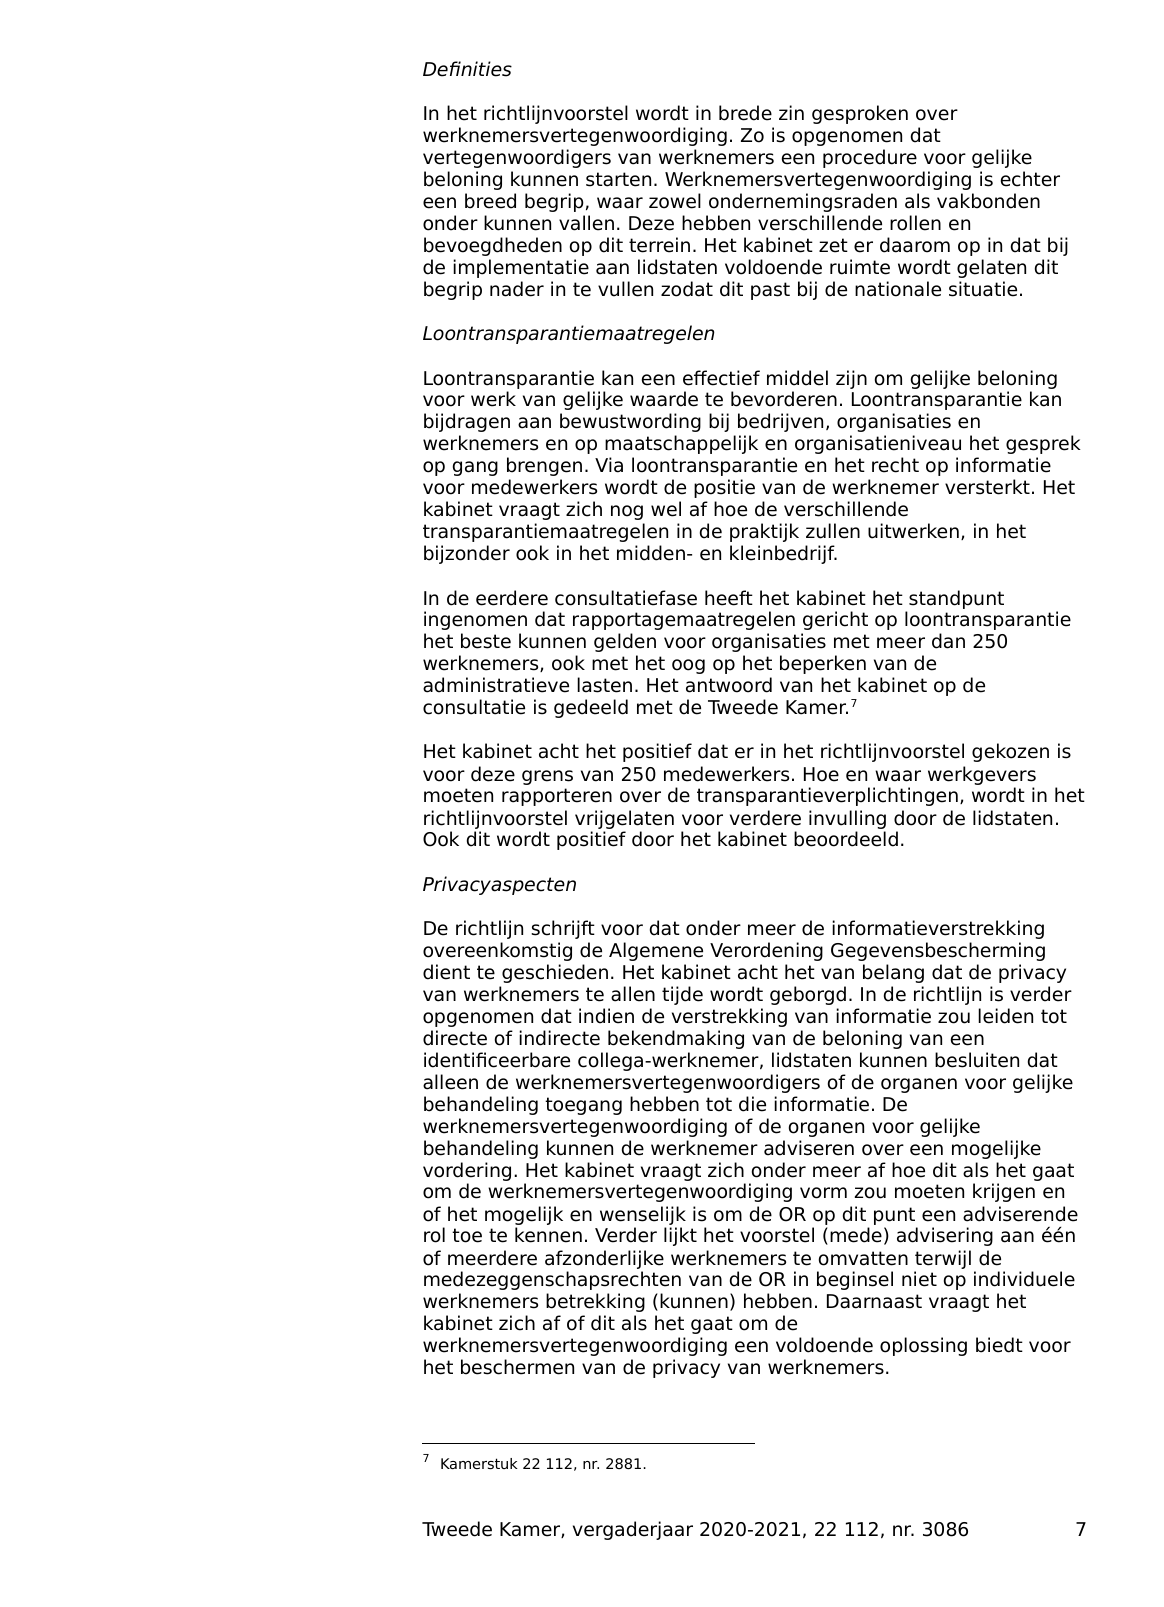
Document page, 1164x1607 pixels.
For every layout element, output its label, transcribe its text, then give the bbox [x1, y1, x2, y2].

subtitle Privacyaspecten [422, 873, 1087, 896]
text Loontransparantie kan een effectief middel zijn om gelijke beloning voor werk van gelijke waarde te bevorderen. Loontransparantie kan bijdragen aan bewustwording bij bedrijven, organisaties en werknemers en op maatschappelijk en organisatieniveau het gesprek op gang brengen. Via loontransparantie en het recht op informatie voor medewerkers wordt de positie van de werknemer versterkt. Het kabinet vraagt zich nog wel af hoe de verschillende transparantiemaatregelen in de praktijk zullen uitwerken, in het bijzonder ook in het midden- en kleinbedrijf. [422, 367, 1087, 565]
text De richtlijn schrijft voor dat onder meer de informatieverstrekking overeenkomstig de Algemene Verordening Gegevensbescherming dient te geschieden. Het kabinet acht het van belang dat de privacy van werknemers te allen tijde wordt geborgd. In de richtlijn is verder opgenomen dat indien de verstrekking van informatie zou leiden tot directe of indirecte bekendmaking van de beloning van een identificeerbare collega-werknemer, lidstaten kunnen besluiten dat alleen de werknemersvertegenwoordigers of de organen voor gelijke behandeling toegang hebben tot die informatie. De werknemersvertegenwoordiging of de organen voor gelijke behandeling kunnen de werknemer adviseren over een mogelijke vordering. Het kabinet vraagt zich onder meer af hoe dit als het gaat om de werknemersvertegenwoordiging vorm zou moeten krijgen en of het mogelijk en wenselijk is om de OR op dit punt een adviserende rol toe te kennen. Verder lijkt het voorstel (mede) advisering aan één of meerdere afzonderlijke werknemers te omvatten terwijl de medezeggenschapsrechten van de OR in beginsel niet op individuele werknemers betrekking (kunnen) hebben. Daarnaast vraagt het kabinet zich af of dit als het gaat om de werknemersvertegenwoordiging een voldoende oplossing biedt voor het beschermen van de privacy van werknemers. [422, 918, 1087, 1379]
subtitle Loontransparantiemaatregelen [422, 323, 1087, 345]
text Kamerstuk 22 112, nr. 2881. [422, 1452, 1087, 1474]
text In de eerdere consultatiefase heeft het kabinet het standpunt ingenomen dat rapportagemaatregelen gericht op loontransparantie het beste kunnen gelden voor organisaties met meer dan 250 werknemers, ook met het oog op het beperken van de administratieve lasten. Het antwoord van het kabinet op de consultatie is gedeeld met de Tweede Kamer. [422, 587, 1087, 719]
text In het richtlijnvoorstel wordt in brede zin gesproken over werknemersvertegenwoordiging. Zo is opgenomen dat vertegenwoordigers van werknemers een procedure voor gelijke beloning kunnen starten. Werknemersvertegenwoordiging is echter een breed begrip, waar zowel ondernemingsraden als vakbonden onder kunnen vallen. Deze hebben verschillende rollen en bevoegdheden op dit terrein. Het kabinet zet er daarom op in dat bij de implementatie aan lidstaten voldoende ruimte wordt gelaten dit begrip nader in te vullen zodat dit past bij de nationale situatie. [422, 103, 1087, 301]
text Het kabinet acht het positief dat er in het richtlijnvoorstel gekozen is voor deze grens van 250 medewerkers. Hoe en waar werkgevers moeten rapporteren over de transparantieverplichtingen, wordt in het richtlijnvoorstel vrijgelaten voor verdere invulling door de lidstaten. Ook dit wordt positief door het kabinet beoordeeld. [422, 741, 1087, 851]
subtitle Definities [422, 59, 1087, 81]
